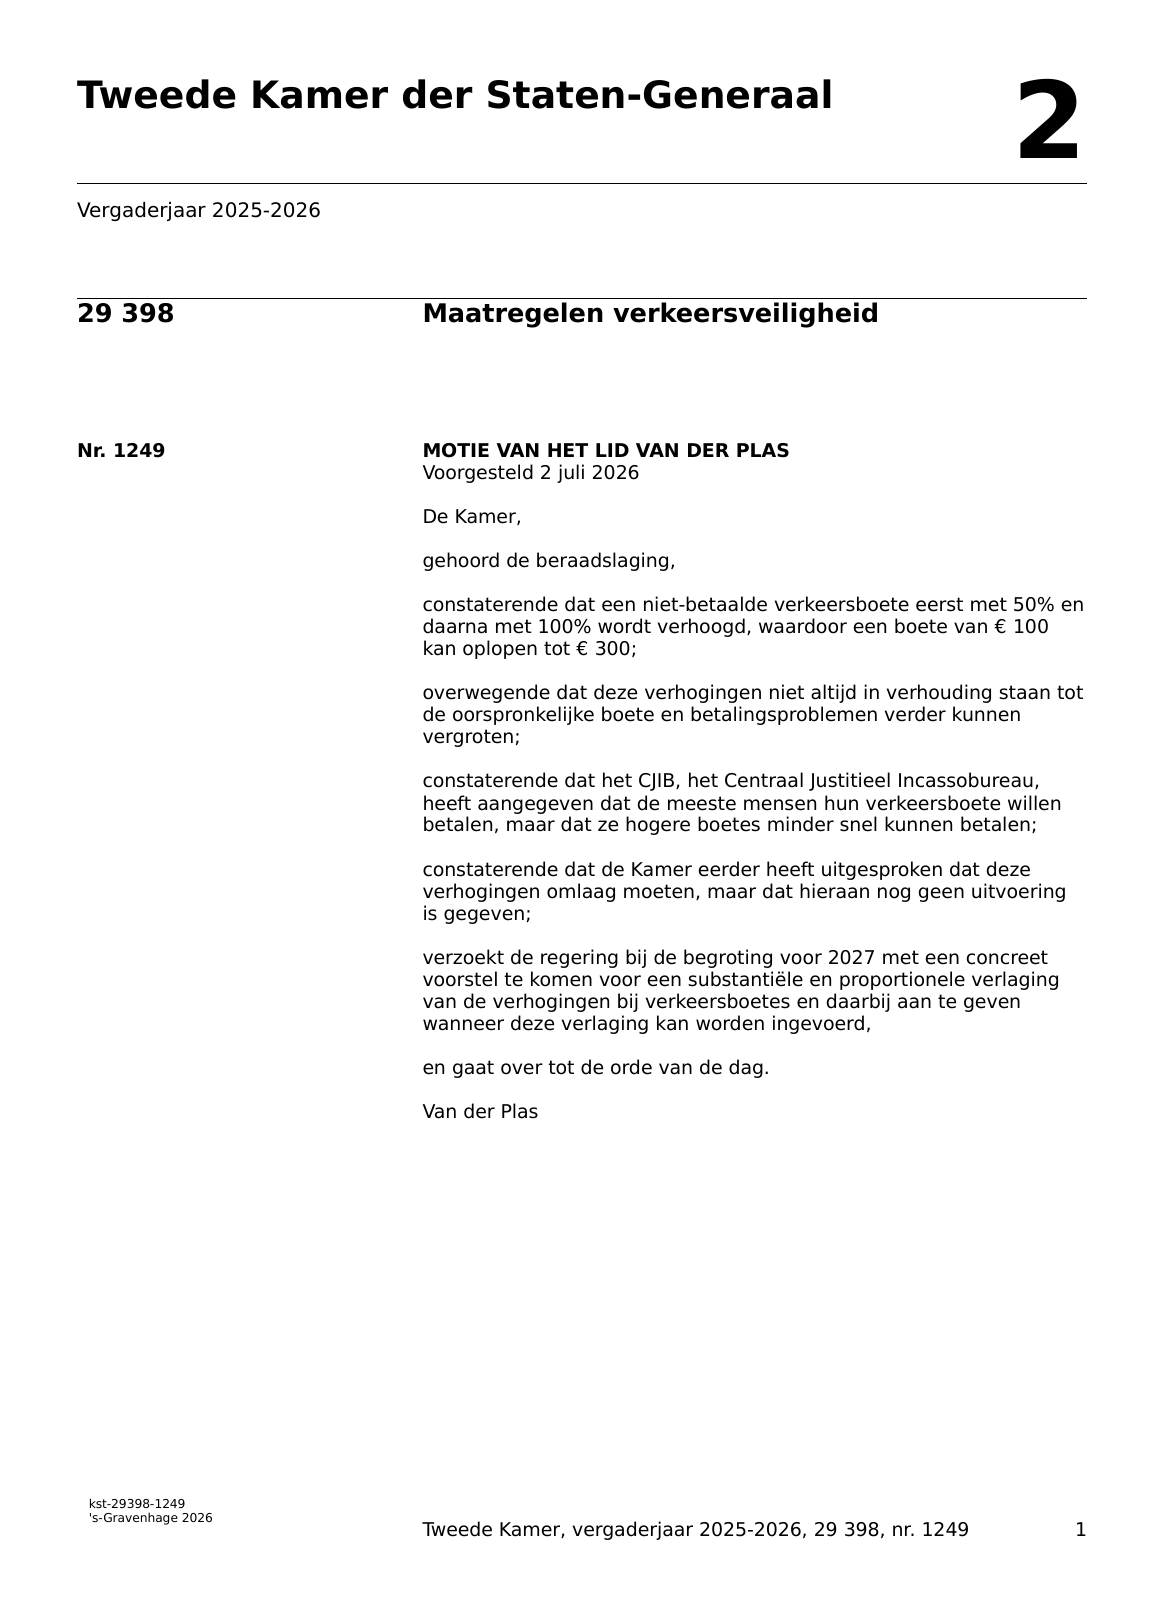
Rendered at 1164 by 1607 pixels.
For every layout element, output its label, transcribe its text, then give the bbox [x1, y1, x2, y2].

text verzoekt de regering bij de begroting voor 2027 met een concreet voorstel te komen voor een substantiële en proportionele verlaging van de verhogingen bij verkeersboetes en daarbij aan te geven wanneer deze verlaging kan worden ingevoerd, [422, 947, 1087, 1034]
text kst-29398-1249 [88, 1497, 323, 1511]
subtitle Nr. 1249 MOTIE VAN HET LID VAN DER PLAS [77, 440, 1087, 462]
text 's-Gravenhage 2026 [88, 1511, 323, 1525]
table_cell Vergaderjaar 2025-2026 [77, 184, 1087, 298]
text De Kamer, [422, 506, 1087, 528]
table_header Tweede Kamer der Staten-Generaal [77, 59, 886, 183]
text constaterende dat een niet-betaalde verkeersboete eerst met 50% en daarna met 100% wordt verhoogd, waardoor een boete van € 100 kan oplopen tot € 300; [422, 594, 1087, 660]
text gehoord de beraadslaging, [422, 550, 1087, 572]
text constaterende dat het CJIB, het Centraal Justitieel Incassobureau, heeft aangegeven dat de meeste mensen hun verkeersboete willen betalen, maar dat ze hogere boetes minder snel kunnen betalen; [422, 770, 1087, 836]
text constaterende dat de Kamer eerder heeft uitgesproken dat deze verhogingen omlaag moeten, maar dat hieraan nog geen uitvoering is gegeven; [422, 858, 1087, 924]
table_header 2 [886, 59, 1087, 183]
text overwegende dat deze verhogingen niet altijd in verhouding staan tot de oorspronkelijke boete en betalingsproblemen verder kunnen vergroten; [422, 682, 1087, 748]
subtitle 29 398 Maatregelen verkeersveiligheid [77, 299, 1087, 329]
text Van der Plas [422, 1101, 1087, 1123]
text en gaat over tot de orde van de dag. [422, 1057, 1087, 1079]
text Voorgesteld 2 juli 2026 [422, 462, 1087, 484]
